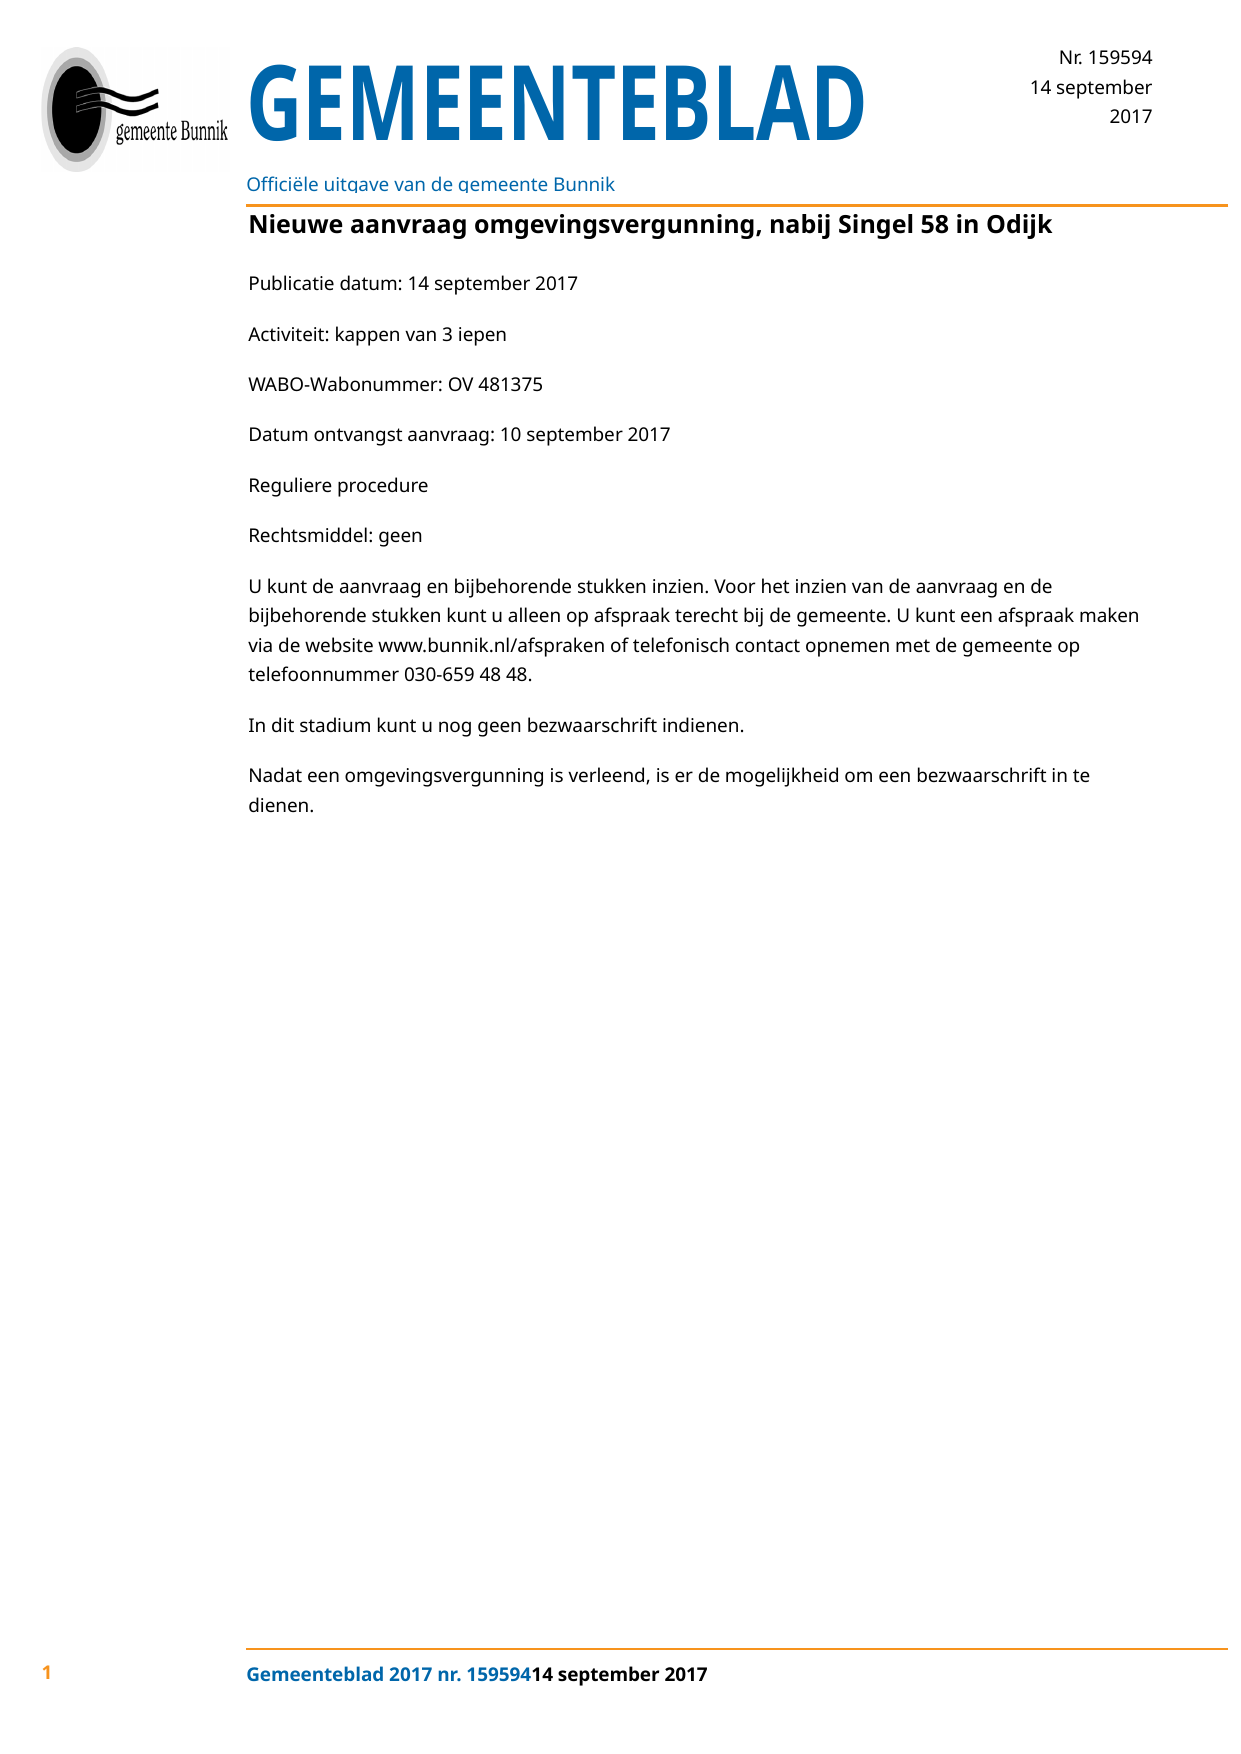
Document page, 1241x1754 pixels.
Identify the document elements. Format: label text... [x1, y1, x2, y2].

text WABO-Wabonummer: OV 481375 [248, 371, 1152, 397]
picture [41, 47, 231, 172]
text Nieuwe aanvraag omgevingsvergunning, nabij Singel 58 in Odijk [248, 207, 1152, 241]
text Publicatie datum: 14 september 2017 [248, 270, 1152, 296]
text Datum ontvangst aanvraag: 10 september 2017 [248, 422, 1152, 447]
text U kunt de aanvraag en bijbehorende stukken inzien. Voor het inzien van de aanvraag en de bijbehorende stukken kunt u alleen op afspraak terecht bij de gemeente. U kunt een afspraak maken via de website www.bunnik.nl/afspraken of telefonisch contact opnemen met de gemeente op telefoonnummer 030-659 48 48. [248, 573, 1152, 687]
text Reguliere procedure [248, 472, 1152, 498]
text Rechtsmiddel: geen [248, 522, 1152, 548]
text Activiteit: kappen van 3 iepen [248, 321, 1152, 346]
text Nadat een omgevingsvergunning is verleend, is er de mogelijkheid om een bezwaarschrift in te dienen. [248, 762, 1152, 818]
text In dit stadium kunt u nog geen bezwaarschrift indienen. [248, 712, 1152, 738]
